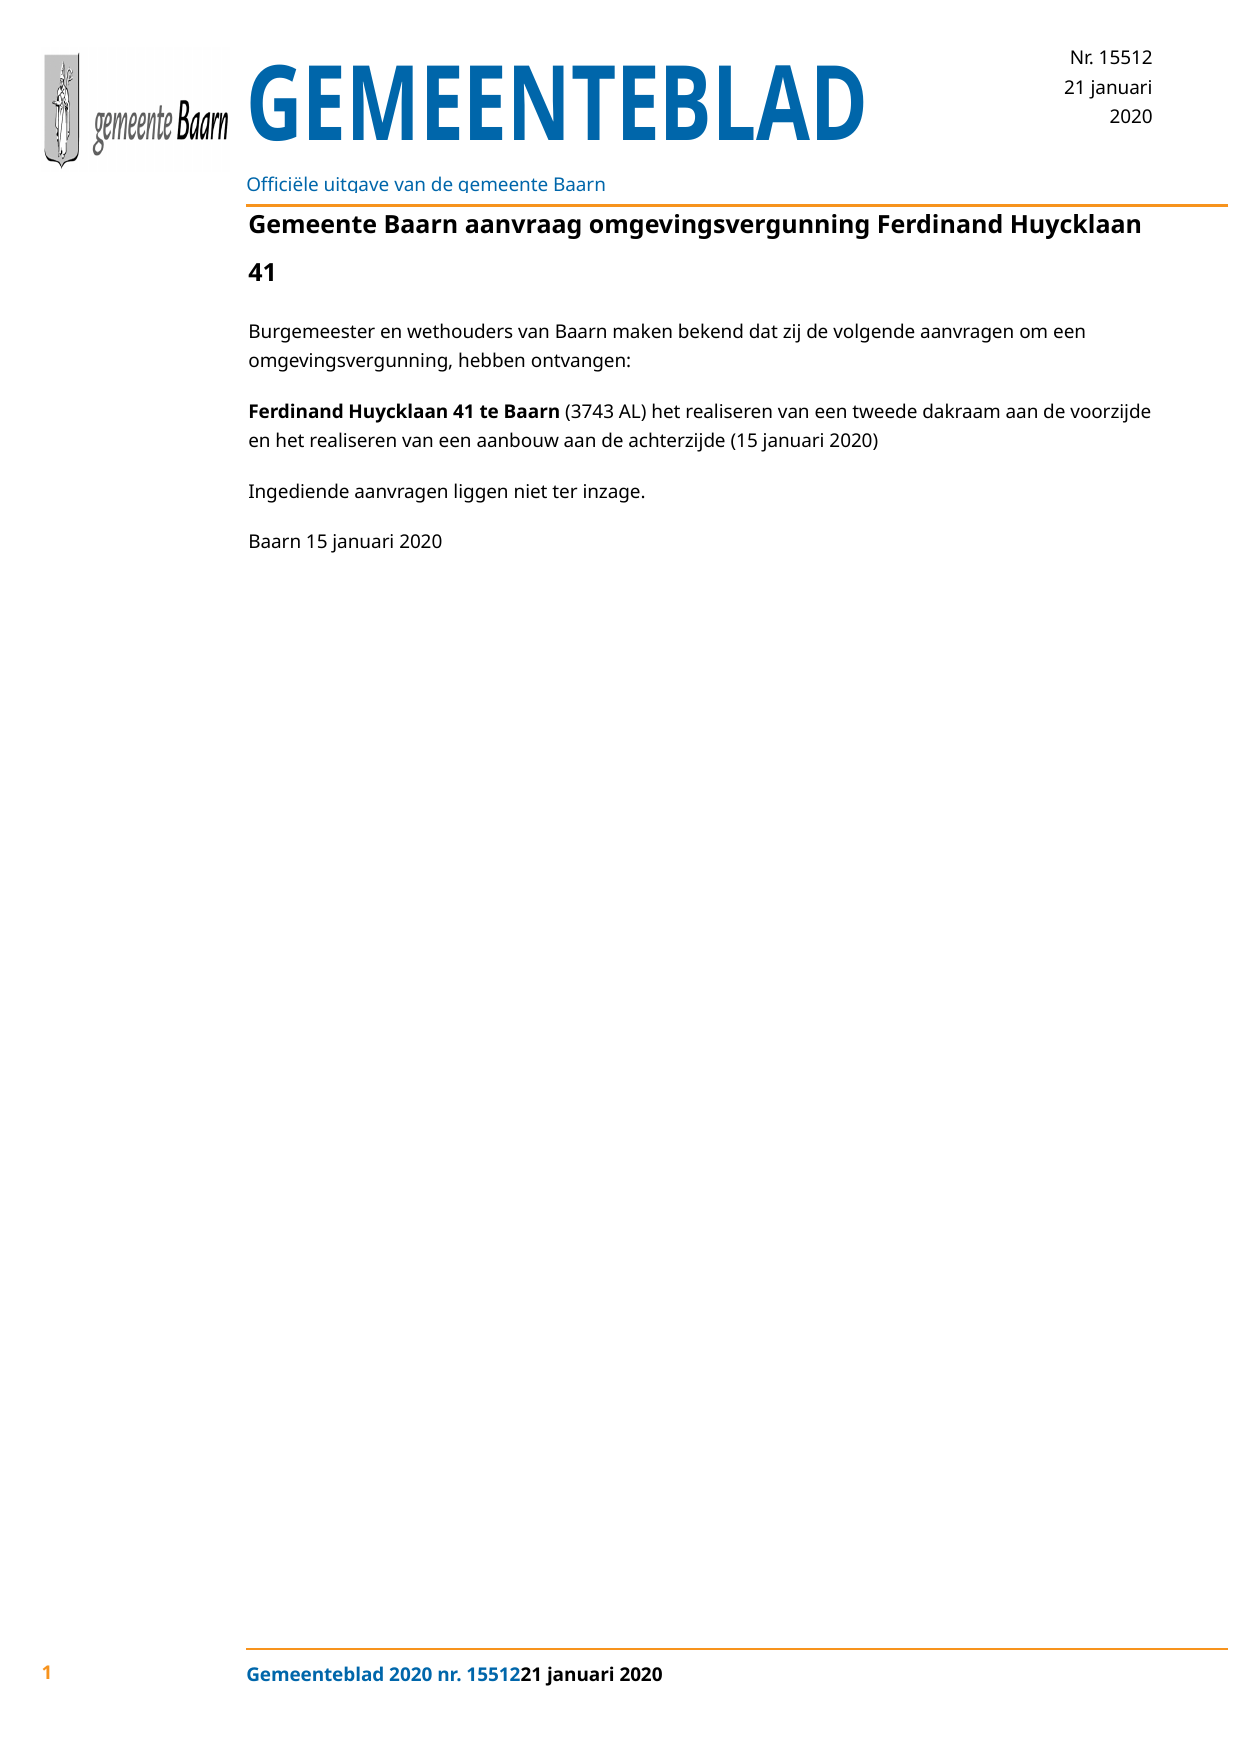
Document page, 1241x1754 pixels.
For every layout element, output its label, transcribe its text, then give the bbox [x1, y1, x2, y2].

text Ferdinand Huycklaan 41 te Baarn (3743 AL) het realiseren van een tweede dakraam aan de voorzijde en het realiseren van een aanbouw aan de achterzijde (15 januari 2020) [248, 398, 1152, 453]
text Burgemeester en wethouders van Baarn maken bekend dat zij de volgende aanvragen om een omgevingsvergunning, hebben ontvangen: [248, 318, 1152, 373]
text Gemeente Baarn aanvraag omgevingsvergunning Ferdinand Huycklaan 41 [248, 207, 1152, 288]
text Baarn 15 januari 2020 [248, 528, 1152, 554]
text Ingediende aanvragen liggen niet ter inzage. [248, 478, 1152, 504]
picture [41, 47, 231, 172]
